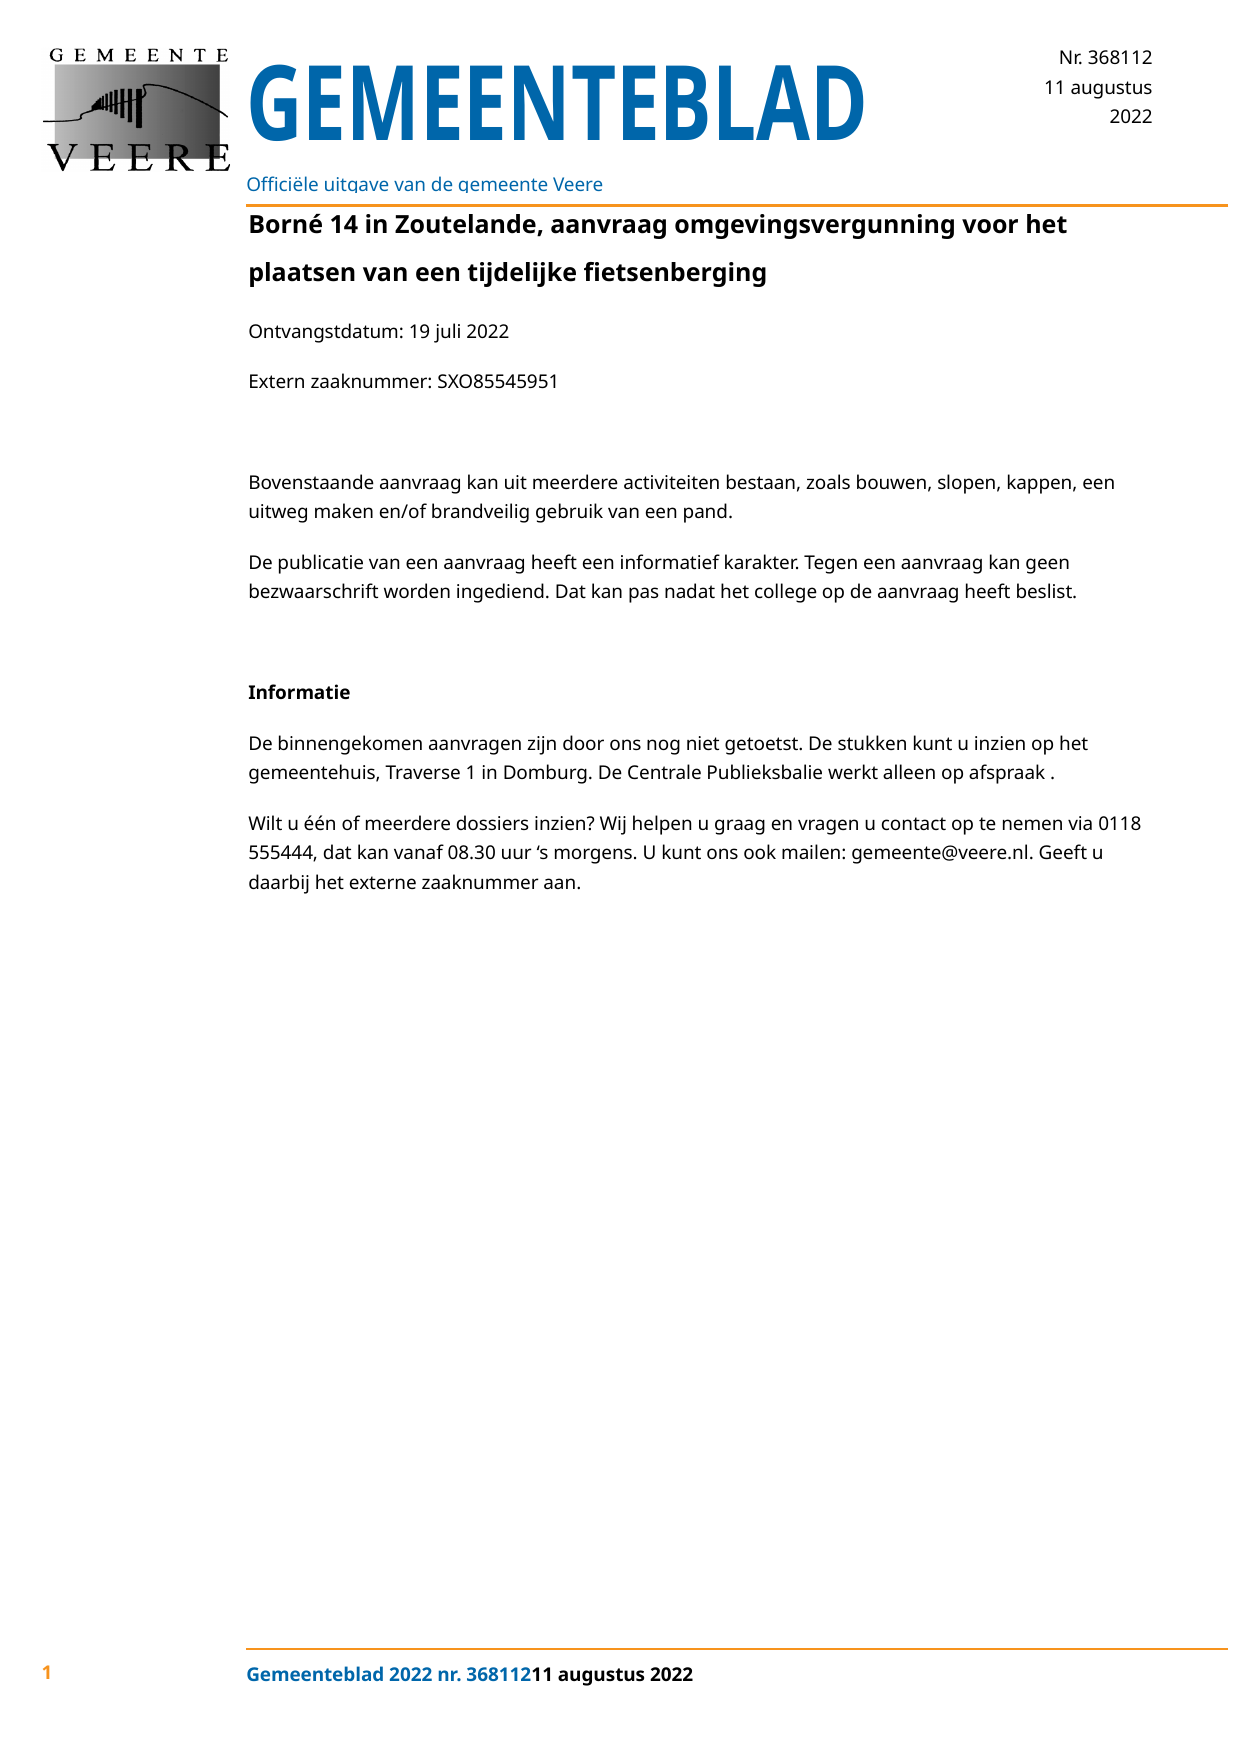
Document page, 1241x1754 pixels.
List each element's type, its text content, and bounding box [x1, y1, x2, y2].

text Extern zaaknummer: SXO85545951 [248, 368, 1152, 394]
text Informatie [248, 679, 1152, 705]
text De binnengekomen aanvragen zijn door ons nog niet getoetst. De stukken kunt u inzien op het gemeentehuis, Traverse 1 in Domburg. De Centrale Publieksbalie werkt alleen op afspraak . [248, 730, 1152, 785]
text Bovenstaande aanvraag kan uit meerdere activiteiten bestaan, zoals bouwen, slopen, kappen, een uitweg maken en/of brandveilig gebruik van een pand. [248, 469, 1152, 524]
text De publicatie van een aanvraag heeft een informatief karakter. Tegen een aanvraag kan geen bezwaarschrift worden ingediend. Dat kan pas nadat het college op de aanvraag heeft beslist. [248, 549, 1152, 604]
text Wilt u één of meerdere dossiers inzien? Wij helpen u graag en vragen u contact op te nemen via 0118 555444, dat kan vanaf 08.30 uur ‘s morgens. U kunt ons ook mailen: gemeente@veere.nl. Geeft u daarbij het externe zaaknummer aan. [248, 810, 1152, 895]
text Ontvangstdatum: 19 juli 2022 [248, 318, 1152, 344]
picture [41, 47, 231, 172]
text Borné 14 in Zoutelande, aanvraag omgevingsvergunning voor het plaatsen van een tijdelijke fietsenberging [248, 207, 1152, 288]
